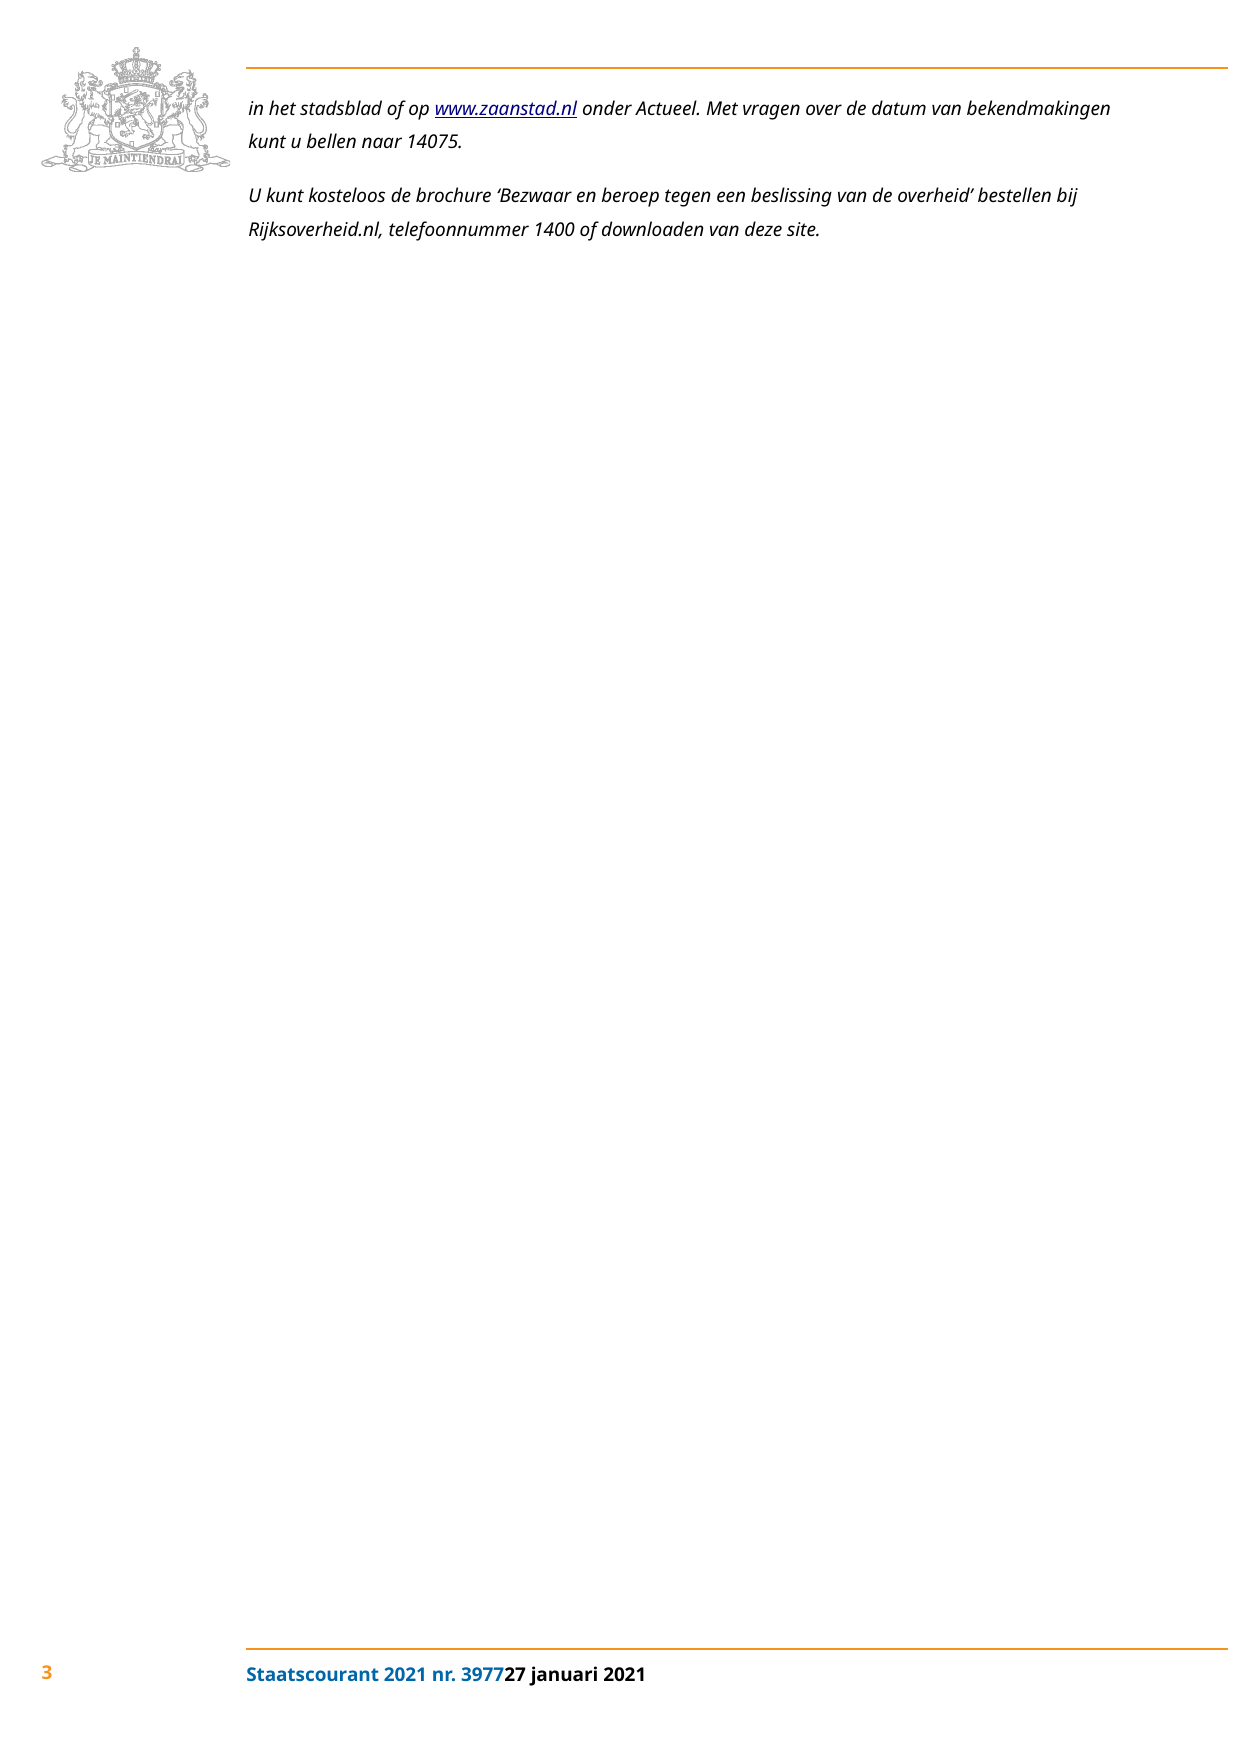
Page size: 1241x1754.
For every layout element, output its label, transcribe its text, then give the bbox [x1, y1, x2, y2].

text U kunt kosteloos de brochure ‘Bezwaar en beroep tegen een beslissing van de overheid’ bestellen bij Rijksoverheid.nl, telefoonnummer 1400 of downloaden van deze site. [248, 182, 1152, 241]
picture [41, 47, 231, 172]
text in het stadsblad of op www.zaanstad.nl onder Actueel. Met vragen over de datum van bekendmakingen kunt u bellen naar 14075. [248, 95, 1152, 154]
